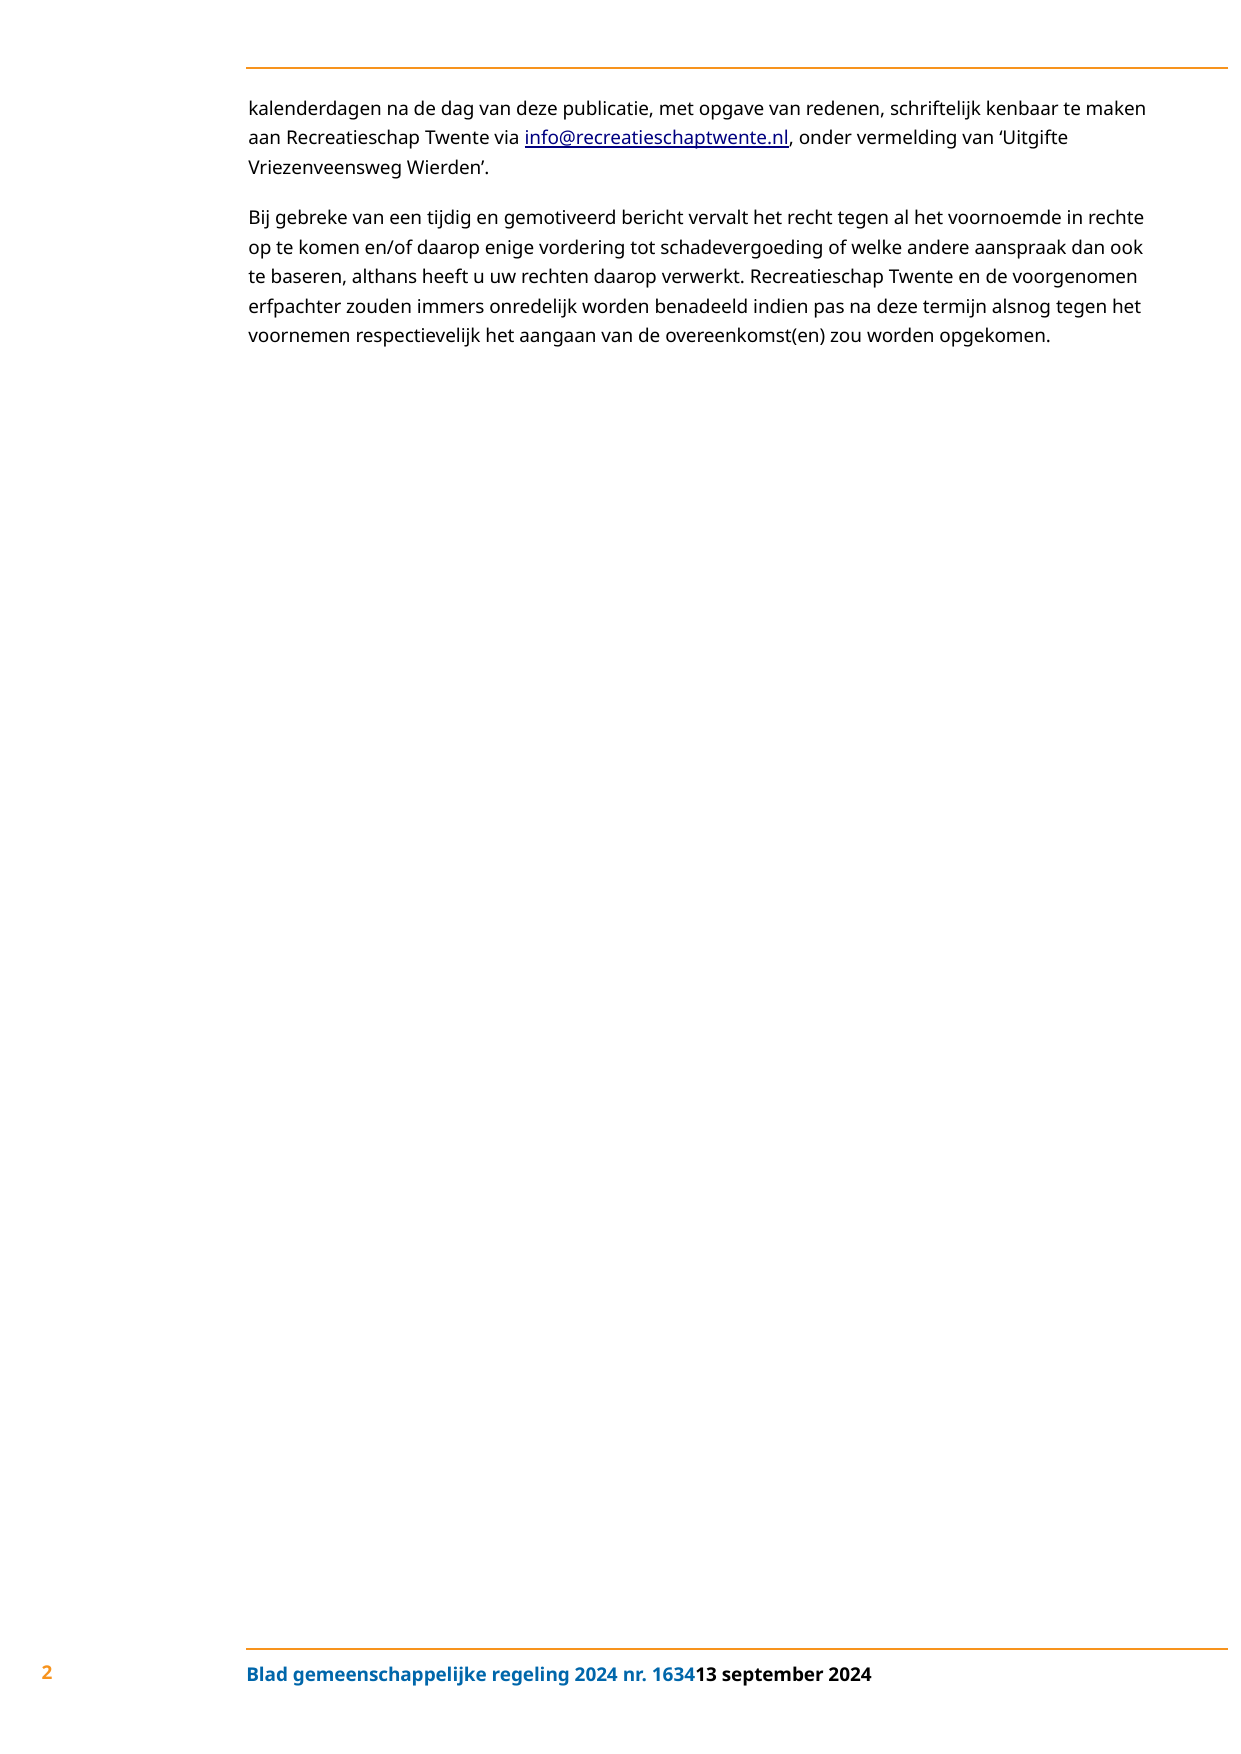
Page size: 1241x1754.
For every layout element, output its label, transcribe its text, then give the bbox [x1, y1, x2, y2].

text Bij gebreke van een tijdig en gemotiveerd bericht vervalt het recht tegen al het voornoemde in rechte op te komen en/of daarop enige vordering tot schadevergoeding of welke andere aanspraak dan ook te baseren, althans heeft u uw rechten daarop verwerkt. Recreatieschap Twente en de voorgenomen erfpachter zouden immers onredelijk worden benadeeld indien pas na deze termijn alsnog tegen het voornemen respectievelijk het aangaan van de overeenkomst(en) zou worden opgekomen. [248, 204, 1152, 348]
text kalenderdagen na de dag van deze publicatie, met opgave van redenen, schriftelijk kenbaar te maken aan Recreatieschap Twente via info@recreatieschaptwente.nl, onder vermelding van ‘Uitgifte Vriezenveensweg Wierden’. [248, 95, 1152, 180]
picture [41, 47, 231, 172]
